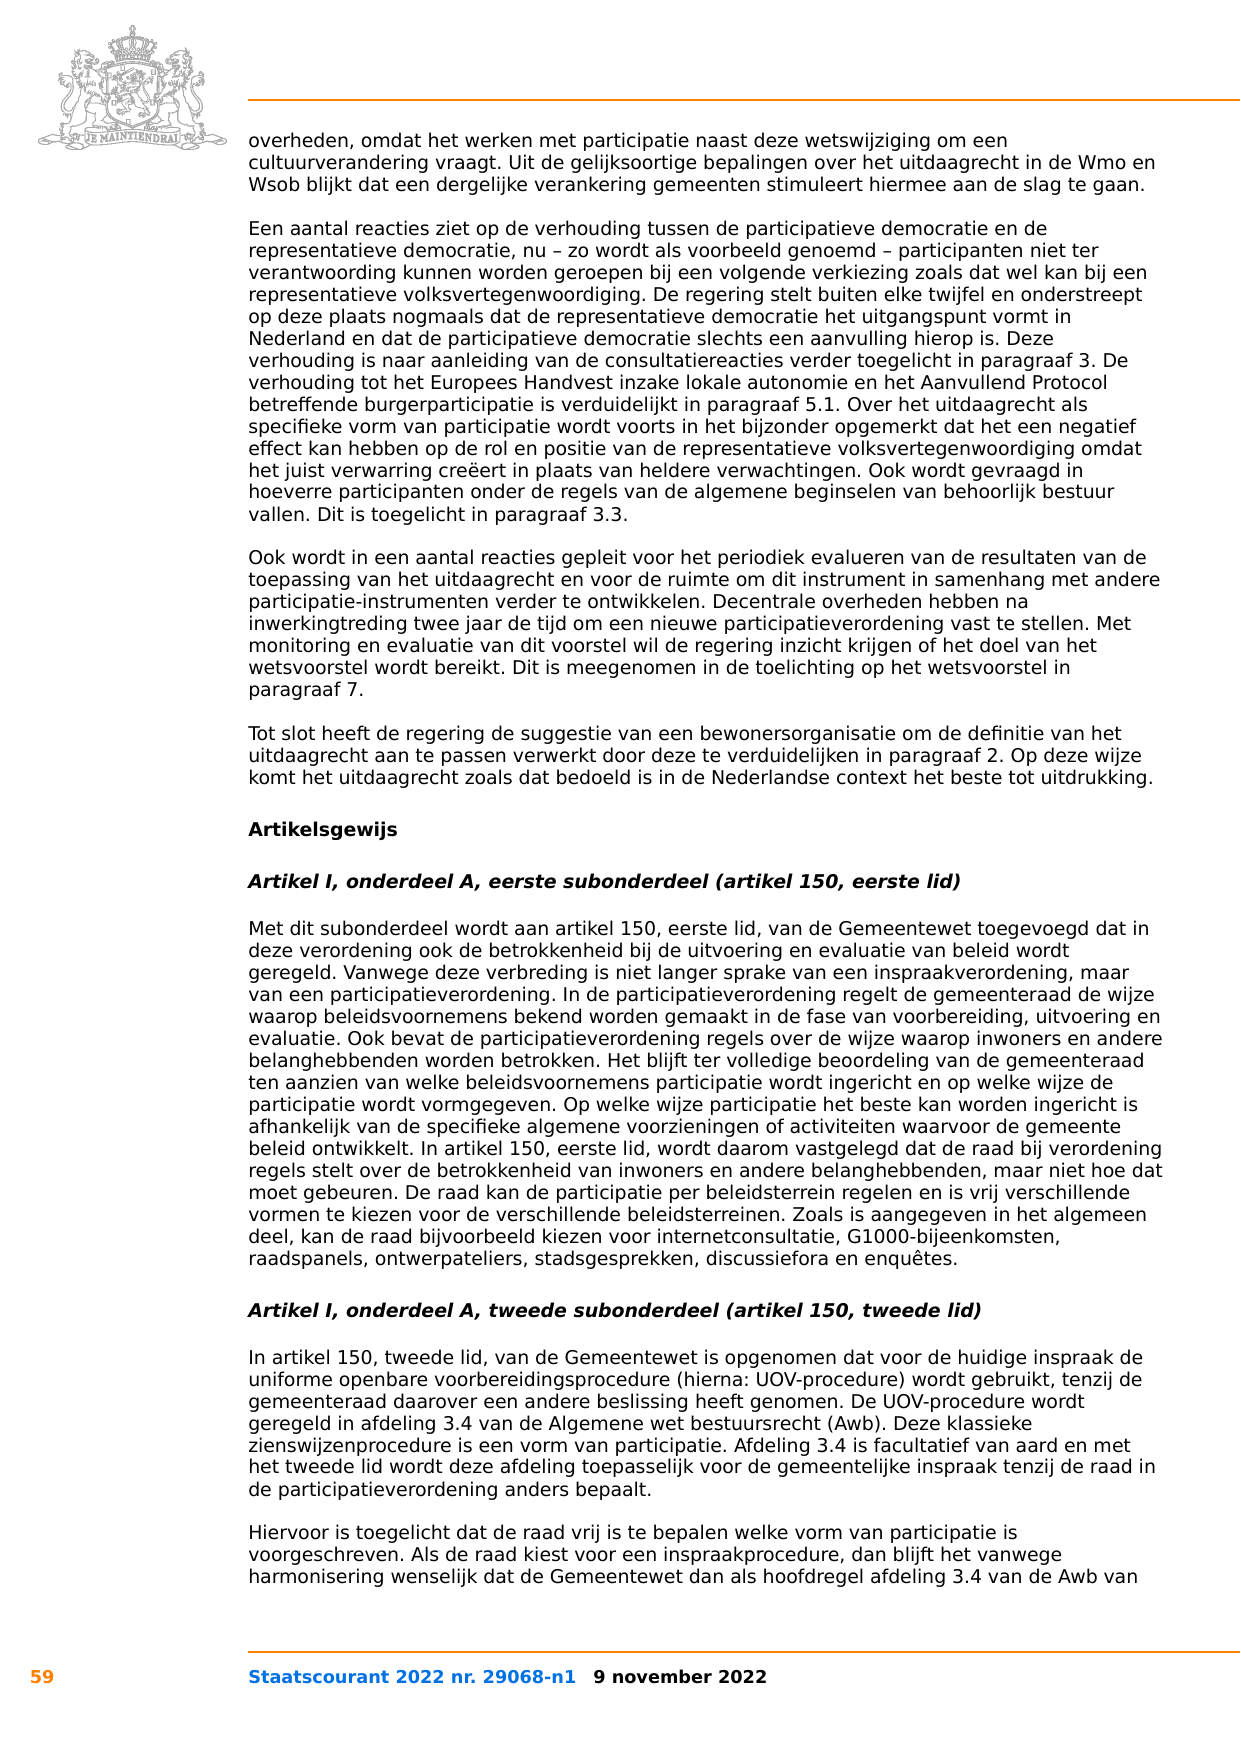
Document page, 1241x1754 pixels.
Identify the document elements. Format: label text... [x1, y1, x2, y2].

text In artikel 150, tweede lid, van de Gemeentewet is opgenomen dat voor de huidige inspraak de uniforme openbare voorbereidingsprocedure (hierna: UOV-procedure) wordt gebruikt, tenzij de gemeenteraad daarover een andere beslissing heeft genomen. De UOV-procedure wordt geregeld in afdeling 3.4 van de Algemene wet bestuursrecht (Awb). Deze klassieke zienswijzenprocedure is een vorm van participatie. Afdeling 3.4 is facultatief van aard en met het tweede lid wordt deze afdeling toepasselijk voor de gemeentelijke inspraak tenzij de raad in de participatieverordening anders bepaalt. [248, 1347, 1163, 1500]
picture [38, 25, 227, 150]
subtitle Artikel I, onderdeel A, tweede subonderdeel (artikel 150, tweede lid) [248, 1299, 1163, 1322]
text Een aantal reacties ziet op de verhouding tussen de participatieve democratie en de representatieve democratie, nu – zo wordt als voorbeeld genoemd – participanten niet ter verantwoording kunnen worden geroepen bij een volgende verkiezing zoals dat wel kan bij een representatieve volksvertegenwoordiging. De regering stelt buiten elke twijfel en onderstreept op deze plaats nogmaals dat de representatieve democratie het uitgangspunt vormt in Nederland en dat de participatieve democratie slechts een aanvulling hierop is. Deze verhouding is naar aanleiding van de consultatiereacties verder toegelicht in paragraaf 3. De verhouding tot het Europees Handvest inzake lokale autonomie en het Aanvullend Protocol betreffende burgerparticipatie is verduidelijkt in paragraaf 5.1. Over het uitdaagrecht als specifieke vorm van participatie wordt voorts in het bijzonder opgemerkt dat het een negatief effect kan hebben op de rol en positie van de representatieve volksvertegenwoordiging omdat het juist verwarring creëert in plaats van heldere verwachtingen. Ook wordt gevraagd in hoeverre participanten onder de regels van de algemene beginselen van behoorlijk bestuur vallen. Dit is toegelicht in paragraaf 3.3. [248, 218, 1163, 525]
text Ook wordt in een aantal reacties gepleit voor het periodiek evalueren van de resultaten van de toepassing van het uitdaagrecht en voor de ruimte om dit instrument in samenhang met andere participatie-instrumenten verder te ontwikkelen. Decentrale overheden hebben na inwerkingtreding twee jaar de tijd om een nieuwe participatieverordening vast te stellen. Met monitoring en evaluatie van dit voorstel wil de regering inzicht krijgen of het doel van het wetsvoorstel wordt bereikt. Dit is meegenomen in de toelichting op het wetsvoorstel in paragraaf 7. [248, 547, 1163, 701]
text Met dit subonderdeel wordt aan artikel 150, eerste lid, van de Gemeentewet toegevoegd dat in deze verordening ook de betrokkenheid bij de uitvoering en evaluatie van beleid wordt geregeld. Vanwege deze verbreding is niet langer sprake van een inspraakverordening, maar van een participatieverordening. In de participatieverordening regelt de gemeenteraad de wijze waarop beleidsvoornemens bekend worden gemaakt in de fase van voorbereiding, uitvoering en evaluatie. Ook bevat de participatieverordening regels over de wijze waarop inwoners en andere belanghebbenden worden betrokken. Het blijft ter volledige beoordeling van de gemeenteraad ten aanzien van welke beleidsvoornemens participatie wordt ingericht en op welke wijze de participatie wordt vormgegeven. Op welke wijze participatie het beste kan worden ingericht is afhankelijk van de specifieke algemene voorzieningen of activiteiten waarvoor de gemeente beleid ontwikkelt. In artikel 150, eerste lid, wordt daarom vastgelegd dat de raad bij verordening regels stelt over de betrokkenheid van inwoners en andere belanghebbenden, maar niet hoe dat moet gebeuren. De raad kan de participatie per beleidsterrein regelen en is vrij verschillende vormen te kiezen voor de verschillende beleidsterreinen. Zoals is aangegeven in het algemeen deel, kan de raad bijvoorbeeld kiezen voor internetconsultatie, G1000-bijeenkomsten, raadspanels, ontwerpateliers, stadsgesprekken, discussiefora en enquêtes. [248, 918, 1163, 1269]
subtitle Artikelsgewijs [248, 819, 1163, 841]
subtitle Artikel I, onderdeel A, eerste subonderdeel (artikel 150, eerste lid) [248, 871, 1163, 893]
text Tot slot heeft de regering de suggestie van een bewonersorganisatie om de definitie van het uitdaagrecht aan te passen verwerkt door deze te verduidelijken in paragraaf 2. Op deze wijze komt het uitdaagrecht zoals dat bedoeld is in de Nederlandse context het beste tot uitdrukking. [248, 723, 1163, 789]
text Hiervoor is toegelicht dat de raad vrij is te bepalen welke vorm van participatie is voorgeschreven. Als de raad kiest voor een inspraakprocedure, dan blijft het vanwege harmonisering wenselijk dat de Gemeentewet dan als hoofdregel afdeling 3.4 van de Awb van [248, 1522, 1163, 1588]
text overheden, omdat het werken met participatie naast deze wetswijziging om een cultuurverandering vraagt. Uit de gelijksoortige bepalingen over het uitdaagrecht in de Wmo en Wsob blijkt dat een dergelijke verankering gemeenten stimuleert hiermee aan de slag te gaan. [248, 130, 1163, 196]
